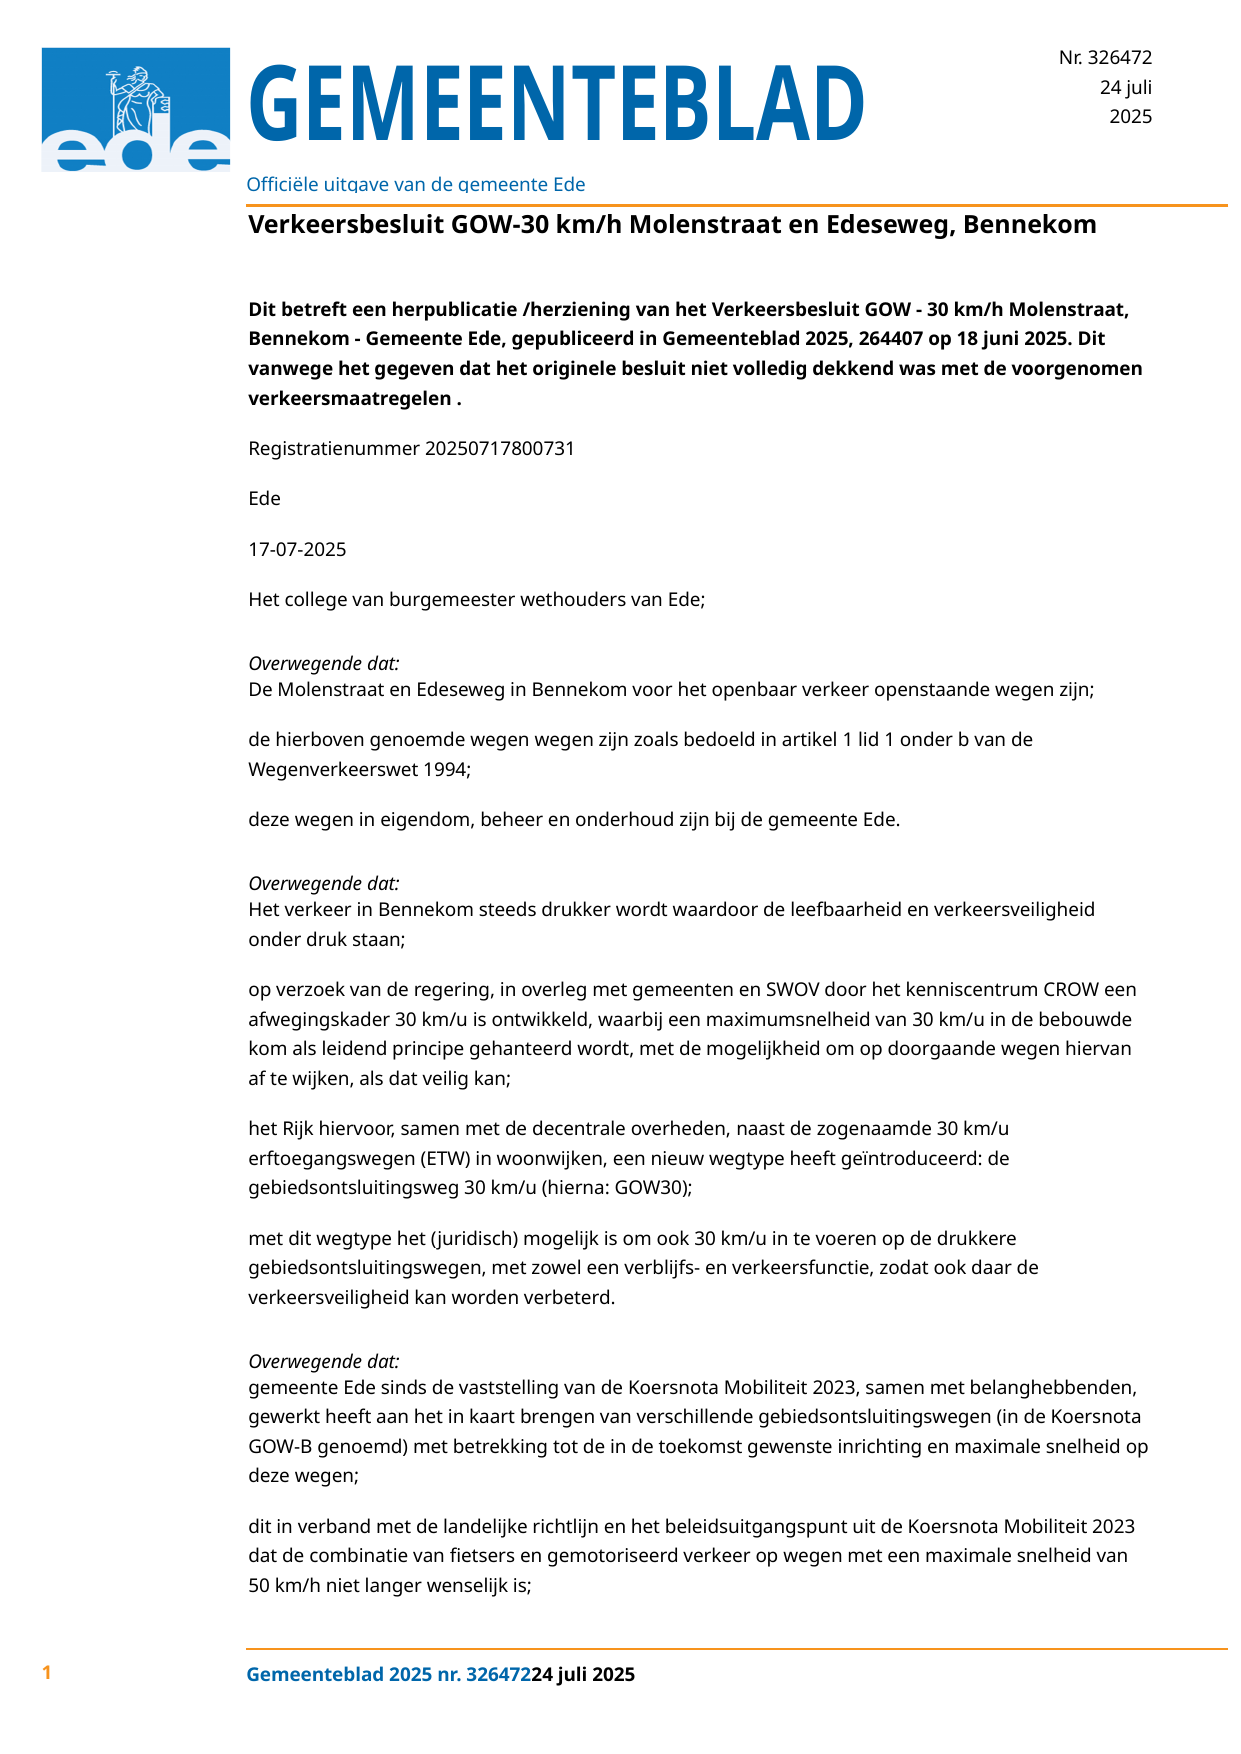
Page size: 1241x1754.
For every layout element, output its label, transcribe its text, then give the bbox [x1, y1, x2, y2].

text de hierboven genoemde wegen wegen zijn zoals bedoeld in artikel 1 lid 1 onder b van de Wegenverkeerswet 1994; [248, 727, 1152, 782]
text De Molenstraat en Edeseweg in Bennekom voor het openbaar verkeer openstaande wegen zijn; [248, 676, 1152, 702]
text Overwegende dat: [248, 650, 1152, 676]
text dit in verband met de landelijke richtlijn en het beleidsuitgangspunt uit de Koersnota Mobiliteit 2023 dat de combinatie van fietsers en gemotoriseerd verkeer op wegen met een maximale snelheid van 50 km/h niet langer wenselijk is; [248, 1513, 1152, 1598]
text Dit betreft een herpublicatie /herziening van het Verkeersbesluit GOW - 30 km/h Molenstraat, Bennekom - Gemeente Ede, gepubliceerd in Gemeenteblad 2025, 264407 op 18 juni 2025. Dit vanwege het gegeven dat het originele besluit niet volledig dekkend was met de voorgenomen verkeersmaatregelen . [248, 296, 1152, 411]
text deze wegen in eigendom, beheer en onderhoud zijn bij de gemeente Ede. [248, 807, 1152, 832]
text Overwegende dat: [248, 1348, 1152, 1374]
text op verzoek van de regering, in overleg met gemeenten en SWOV door het kenniscentrum CROW een afwegingskader 30 km/u is ontwikkeld, waarbij een maximumsnelheid van 30 km/u in de bebouwde kom als leidend principe gehanteerd wordt, met de mogelijkheid om op doorgaande wegen hiervan af te wijken, als dat veilig kan; [248, 976, 1152, 1091]
text 17-07-2025 [248, 536, 1152, 562]
text Verkeersbesluit GOW-30 km/h Molenstraat en Edeseweg, Bennekom [248, 207, 1152, 241]
text het Rijk hiervoor, samen met de decentrale overheden, naast de zogenaamde 30 km/u erftoegangswegen (ETW) in woonwijken, een nieuw wegtype heeft geïntroduceerd: de gebiedsontsluitingsweg 30 km/u (hierna: GOW30); [248, 1115, 1152, 1200]
text Het college van burgemeester wethouders van Ede; [248, 586, 1152, 612]
picture [41, 47, 231, 172]
text gemeente Ede sinds de vaststelling van de Koersnota Mobiliteit 2023, samen met belanghebbenden, gewerkt heeft aan het in kaart brengen van verschillende gebiedsontsluitingswegen (in de Koersnota GOW-B genoemd) met betrekking tot de in de toekomst gewenste inrichting en maximale snelheid op deze wegen; [248, 1374, 1152, 1488]
text Ede [248, 486, 1152, 511]
text met dit wegtype het (juridisch) mogelijk is om ook 30 km/u in te voeren op de drukkere gebiedsontsluitingswegen, met zowel een verblijfs- en verkeersfunctie, zodat ook daar de verkeersveiligheid kan worden verbeterd. [248, 1225, 1152, 1310]
text Registratienummer 20250717800731 [248, 435, 1152, 461]
text Het verkeer in Bennekom steeds drukker wordt waardoor de leefbaarheid en verkeersveiligheid onder druk staan; [248, 896, 1152, 952]
text Overwegende dat: [248, 871, 1152, 896]
